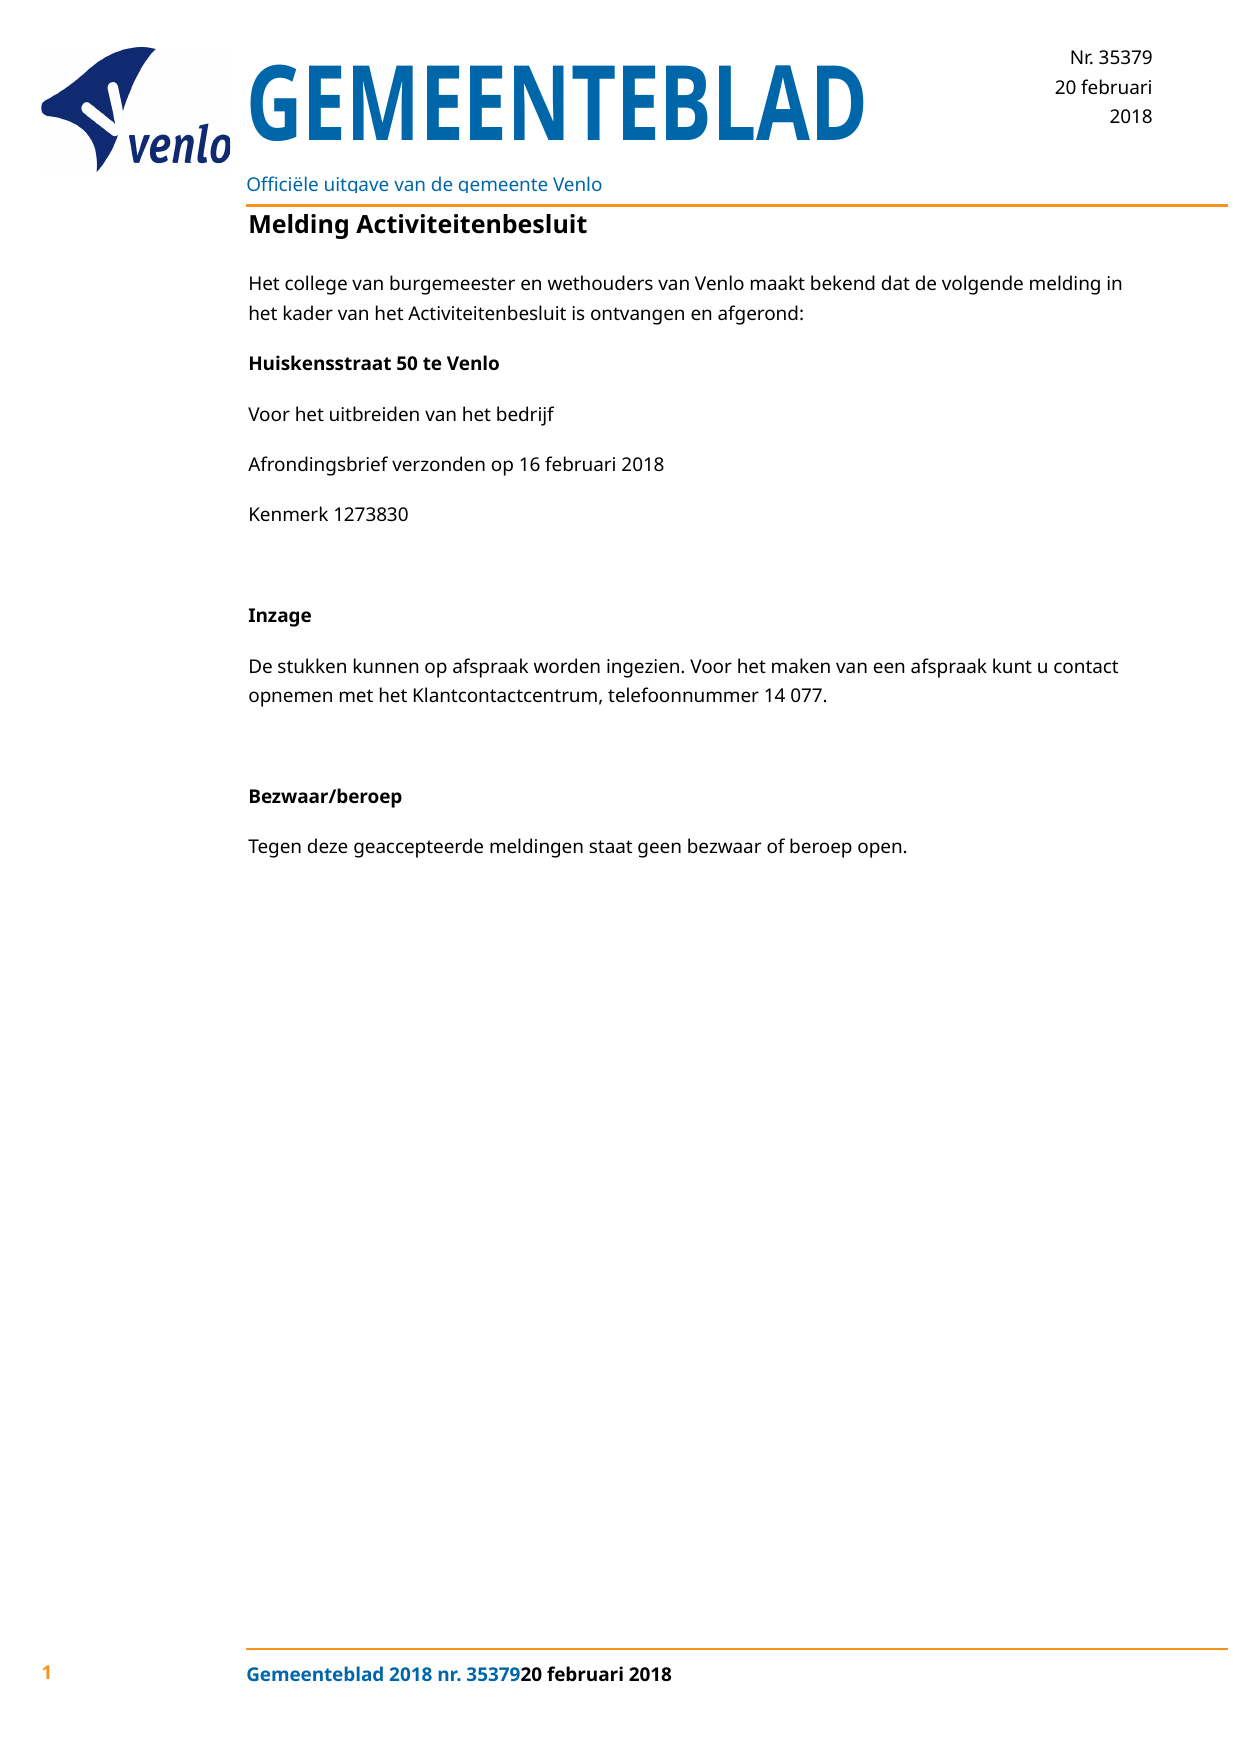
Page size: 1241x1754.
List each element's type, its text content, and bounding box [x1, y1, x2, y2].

text Inzage [248, 602, 1152, 628]
text Het college van burgemeester en wethouders van Venlo maakt bekend dat de volgende melding in het kader van het Activiteitenbesluit is ontvangen en afgerond: [248, 270, 1152, 326]
text Afrondingsbrief verzonden op 16 februari 2018 [248, 451, 1152, 477]
text De stukken kunnen op afspraak worden ingezien. Voor het maken van een afspraak kunt u contact opnemen met het Klantcontactcentrum, telefoonnummer 14 077. [248, 653, 1152, 708]
text Huiskensstraat 50 te Venlo [248, 350, 1152, 376]
text Tegen deze geaccepteerde meldingen staat geen bezwaar of beroep open. [248, 834, 1152, 859]
text Kenmerk 1273830 [248, 502, 1152, 527]
picture [41, 47, 231, 172]
text Voor het uitbreiden van het bedrijf [248, 401, 1152, 426]
text Bezwaar/beroep [248, 783, 1152, 809]
text Melding Activiteitenbesluit [248, 207, 1152, 241]
